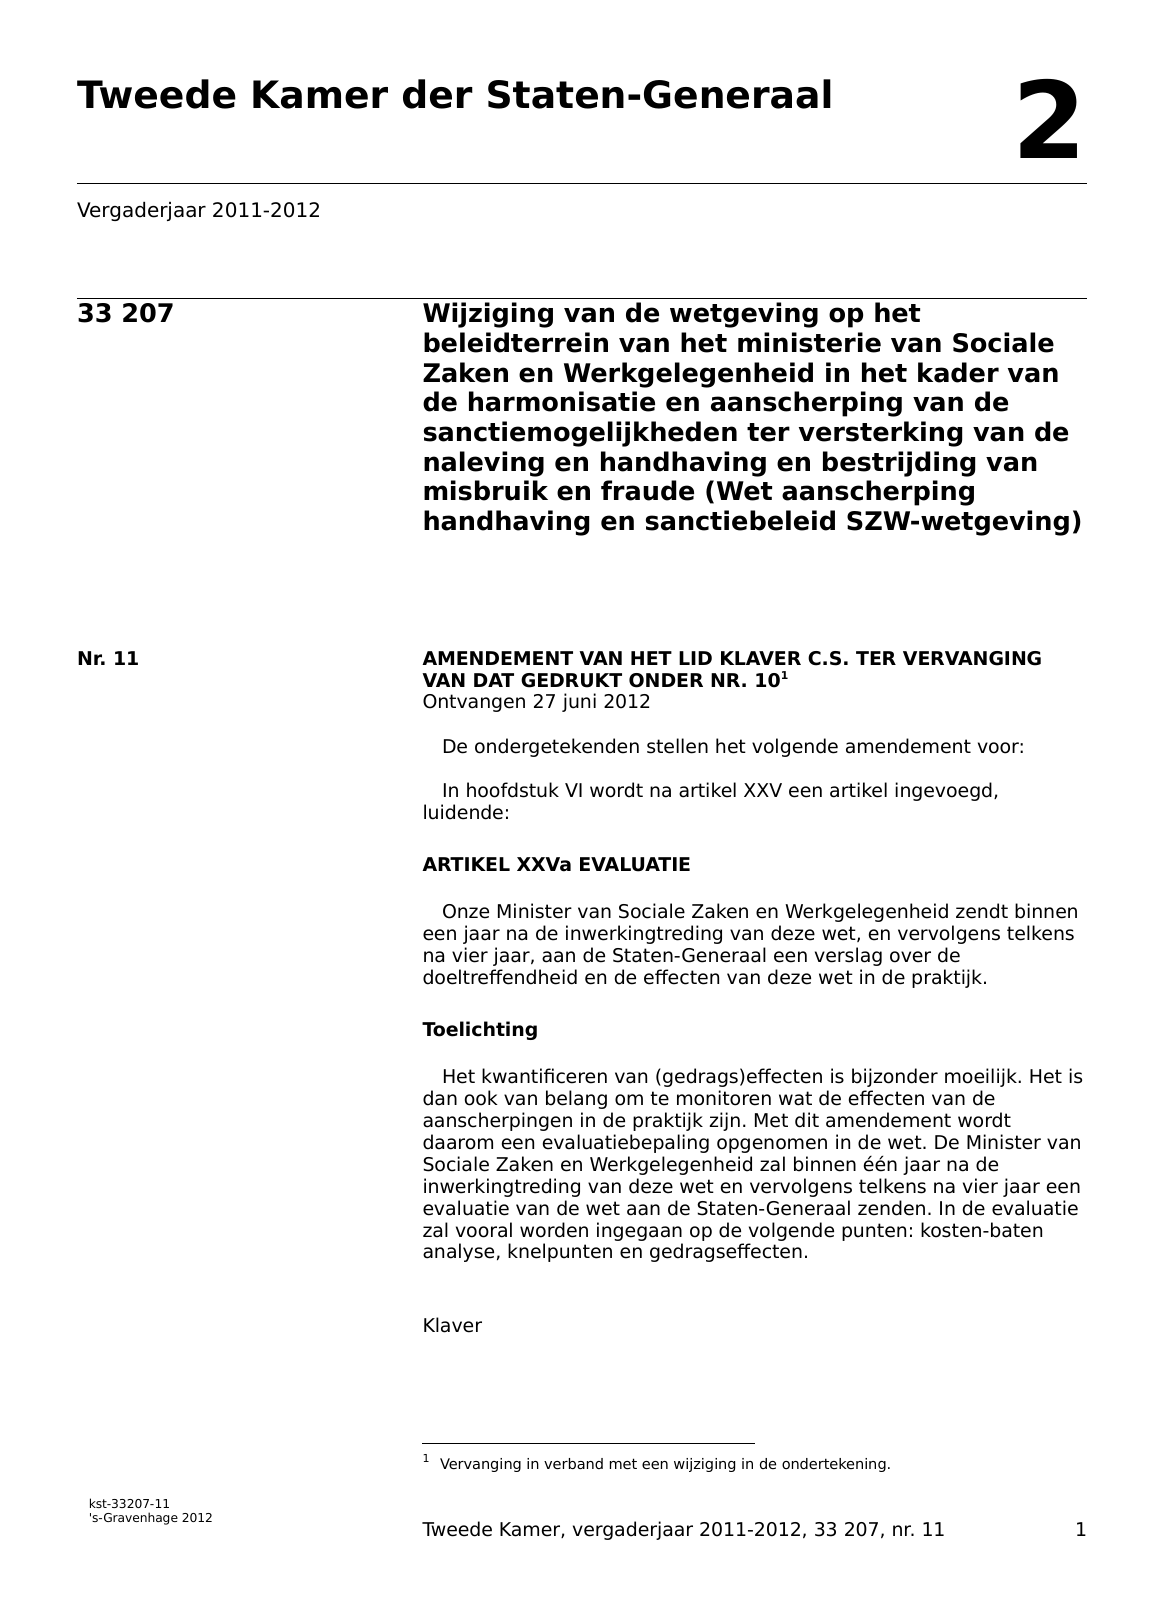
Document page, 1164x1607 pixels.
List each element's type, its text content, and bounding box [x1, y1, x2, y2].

table_header Tweede Kamer der Staten-Generaal [77, 59, 886, 183]
text 's-Gravenhage 2012 [88, 1511, 323, 1525]
text kst-33207-11 [88, 1497, 323, 1511]
text Klaver [422, 1293, 1087, 1359]
text Onze Minister van Sociale Zaken en Werkgelegenheid zendt binnen een jaar na de inwerkingtreding van deze wet, en vervolgens telkens na vier jaar, aan de Staten-Generaal een verslag over de doeltreffendheid en de effecten van deze wet in de praktijk. [422, 901, 1087, 989]
subtitle Toelichting [422, 1019, 1087, 1041]
text De ondergetekenden stellen het volgende amendement voor: [422, 736, 1087, 758]
subtitle Nr. 11 AMENDEMENT VAN HET LID KLAVER C.S. TER VERVANGING VAN DAT GEDRUKT ONDER NR. 10 [77, 647, 1087, 691]
table_header 2 [886, 59, 1087, 183]
text Vervanging in verband met een wijziging in de ondertekening. [422, 1452, 1087, 1474]
text Het kwantificeren van (gedrags)effecten is bijzonder moeilijk. Het is dan ook van belang om te monitoren wat de effecten van de aanscherpingen in de praktijk zijn. Met dit amendement wordt daarom een evaluatiebepaling opgenomen in de wet. De Minister van Sociale Zaken en Werkgelegenheid zal binnen één jaar na de inwerkingtreding van deze wet en vervolgens telkens na vier jaar een evaluatie van de wet aan de Staten-Generaal zenden. In de evaluatie zal vooral worden ingegaan op de volgende punten: kosten-baten analyse, knelpunten en gedragseffecten. [422, 1066, 1087, 1263]
subtitle ARTIKEL XXVa EVALUATIE [422, 854, 1087, 876]
subtitle 33 207 Wijziging van de wetgeving op het beleidterrein van het ministerie van Sociale Zaken en Werkgelegenheid in het kader van de harmonisatie en aanscherping van de sanctiemogelijkheden ter versterking van de naleving en handhaving en bestrijding van misbruik en fraude (Wet aanscherping handhaving en sanctiebeleid SZW-wetgeving) [77, 299, 1087, 536]
table_cell Vergaderjaar 2011-2012 [77, 184, 1087, 298]
text Ontvangen 27 juni 2012 [422, 691, 1087, 713]
text In hoofdstuk VI wordt na artikel XXV een artikel ingevoegd, luidende: [422, 780, 1087, 824]
